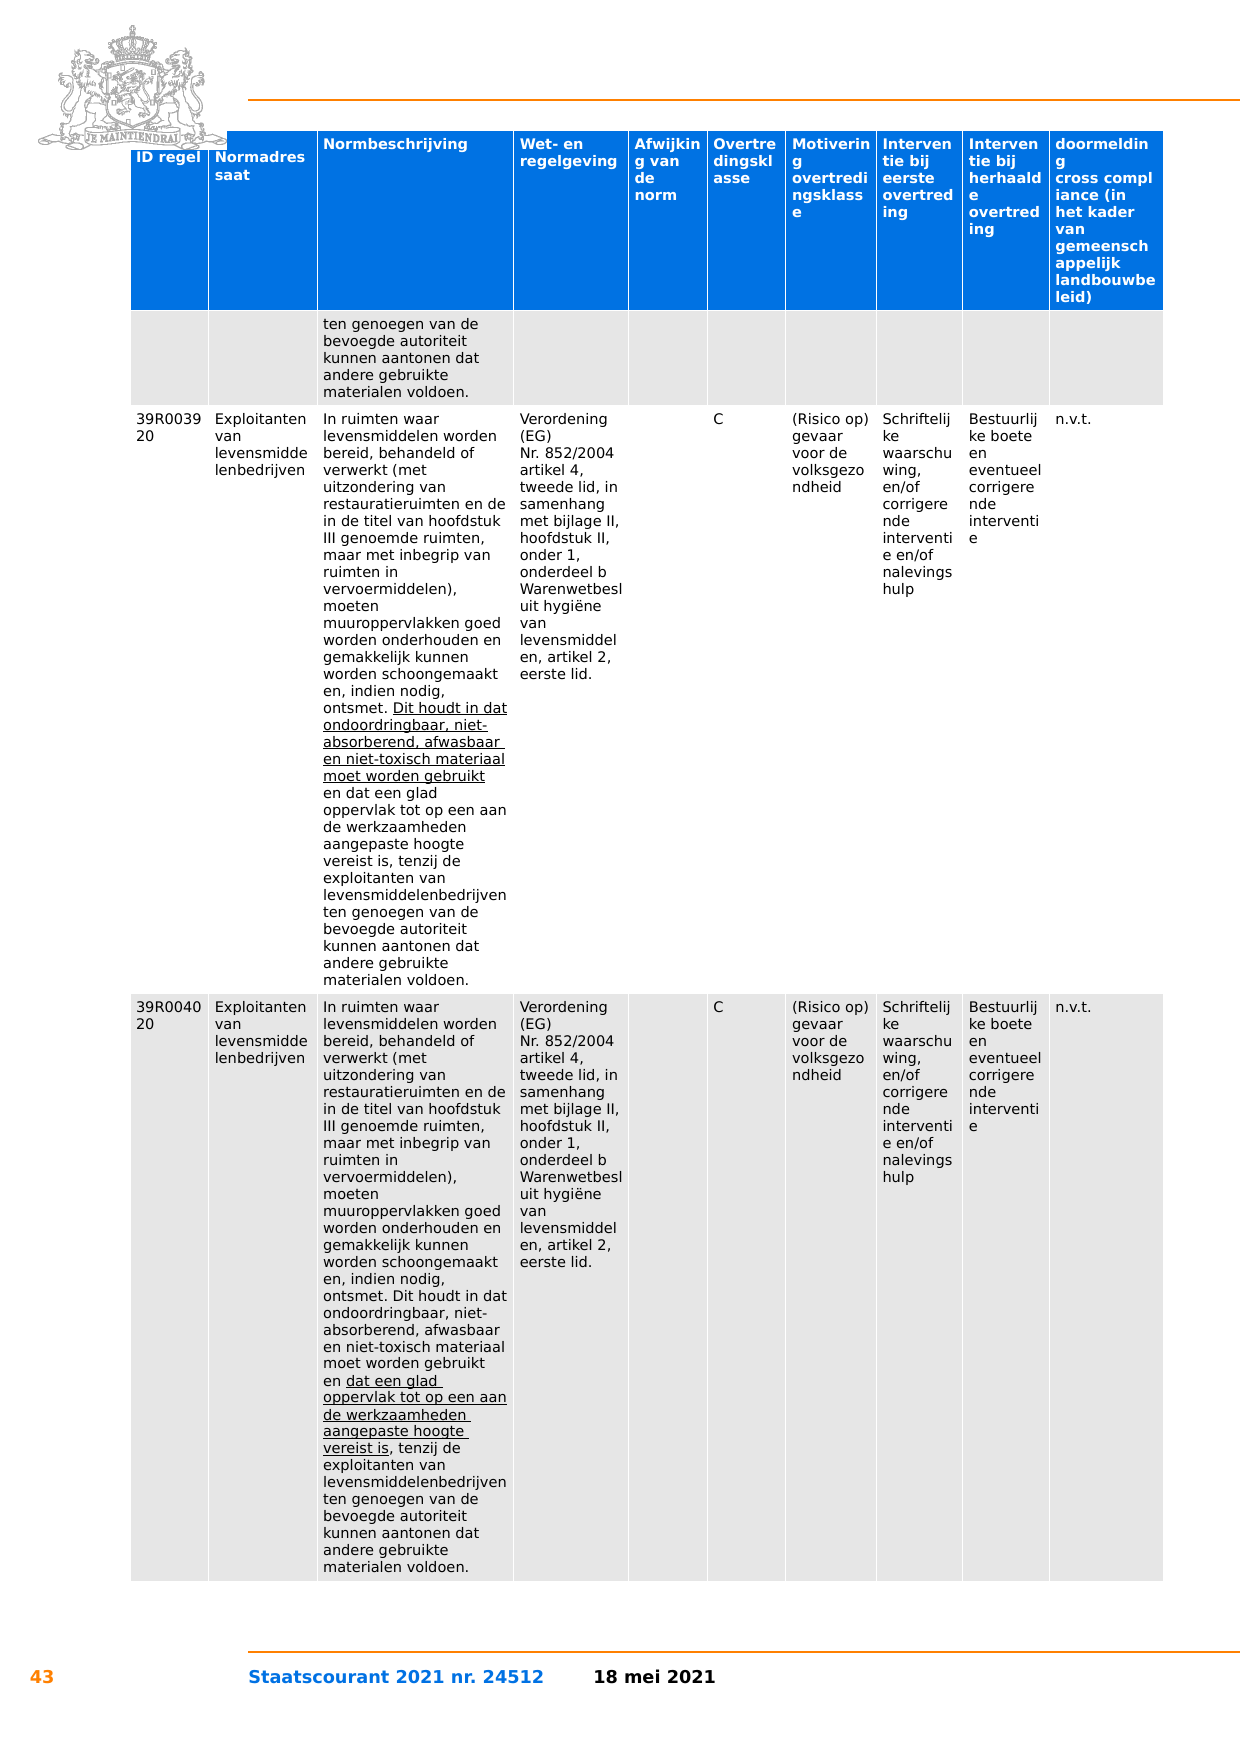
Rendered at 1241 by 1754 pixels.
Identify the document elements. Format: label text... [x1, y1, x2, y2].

table_cell Bestuurlijke boete en eventueel corrigerende interventie [963, 994, 1049, 1581]
table_cell C [708, 406, 785, 993]
table_header ID regel [131, 150, 208, 310]
table_header doormelding cross compliance (in het kader van gemeenschappelijk landbouwbeleid) [1050, 131, 1163, 310]
table_cell 39R004020 [131, 994, 208, 1581]
table_cell ten genoegen van de bevoegde autoriteit kunnen aantonen dat andere gebruikte materialen voldoen. [318, 311, 513, 405]
table_cell (Risico op) gevaar voor de volksgezondheid [786, 994, 876, 1581]
table_cell [1050, 311, 1163, 405]
table_cell [963, 311, 1049, 405]
table_cell In ruimten waar levensmiddelen worden bereid, behandeld of verwerkt (met uitzondering van restauratieruimten en de in de titel van hoofdstuk III genoemde ruimten, maar met inbegrip van ruimten in vervoermiddelen), moeten muuroppervlakken goed worden onderhouden en gemakkelijk kunnen worden schoongemaakt en, indien nodig, ontsmet. Dit houdt in dat ondoordringbaar, niet-absorberend, afwasbaar en niet-toxisch materiaal moet worden gebruikt en dat een glad oppervlak tot op een aan de werkzaamheden aangepaste hoogte vereist is, tenzij de exploitanten van levensmiddelenbedrijven ten genoegen van de bevoegde autoriteit kunnen aantonen dat andere gebruikte materialen voldoen. [318, 994, 513, 1581]
table_cell [877, 311, 962, 405]
table_cell Bestuurlijke boete en eventueel corrigerende interventie [963, 406, 1049, 993]
table_cell Schriftelijke waarschuwing, en/of corrigerende interventie en/of nalevingshulp [877, 406, 962, 993]
picture [38, 25, 227, 150]
table_cell [209, 311, 317, 405]
table_cell n.v.t. [1050, 406, 1163, 993]
table_header Interventie bij herhaalde overtreding [963, 131, 1049, 310]
table_header Interventie bij eerste overtreding [877, 131, 962, 310]
table_cell Verordening (EG) Nr. 852/2004 artikel 4, tweede lid, in samenhang met bijlage II, hoofdstuk II, onder 1, onderdeel b Warenwetbesluit hygiëne van levensmiddelen, artikel 2, eerste lid. [514, 406, 628, 993]
table_cell C [708, 994, 785, 1581]
table_cell 39R003920 [131, 406, 208, 993]
table_cell [629, 406, 707, 993]
table_header Overtredingsklasse [708, 131, 785, 310]
table_cell In ruimten waar levensmiddelen worden bereid, behandeld of verwerkt (met uitzondering van restauratieruimten en de in de titel van hoofdstuk III genoemde ruimten, maar met inbegrip van ruimten in vervoermiddelen), moeten muuroppervlakken goed worden onderhouden en gemakkelijk kunnen worden schoongemaakt en, indien nodig, ontsmet. Dit houdt in dat ondoordringbaar, niet-absorberend, afwasbaar en niet-toxisch materiaal moet worden gebruikt en dat een glad oppervlak tot op een aan de werkzaamheden aangepaste hoogte vereist is, tenzij de exploitanten van levensmiddelenbedrijven ten genoegen van de bevoegde autoriteit kunnen aantonen dat andere gebruikte materialen voldoen. [318, 406, 513, 993]
table_header Afwijking van de norm [629, 131, 707, 310]
table_cell Schriftelijke waarschuwing, en/of corrigerende interventie en/of nalevingshulp [877, 994, 962, 1581]
table_cell Exploitanten van levensmiddelenbedrijven [209, 406, 317, 993]
table_cell Exploitanten van levensmiddelenbedrijven [209, 994, 317, 1581]
table_cell [514, 311, 628, 405]
table_cell [708, 311, 785, 405]
table_cell [131, 311, 208, 405]
table_cell [629, 311, 707, 405]
table_cell Verordening (EG) Nr. 852/2004 artikel 4, tweede lid, in samenhang met bijlage II, hoofdstuk II, onder 1, onderdeel b Warenwetbesluit hygiëne van levensmiddelen, artikel 2, eerste lid. [514, 994, 628, 1581]
table_cell n.v.t. [1050, 994, 1163, 1581]
table_header Motivering overtredingsklasse [786, 131, 876, 310]
table_cell [786, 311, 876, 405]
table_header Normbeschrijving [318, 131, 513, 310]
table_header Wet- en regelgeving [514, 131, 628, 310]
table_cell [629, 994, 707, 1581]
table_header Normadressaat [209, 131, 317, 310]
table_cell (Risico op) gevaar voor de volksgezondheid [786, 406, 876, 993]
